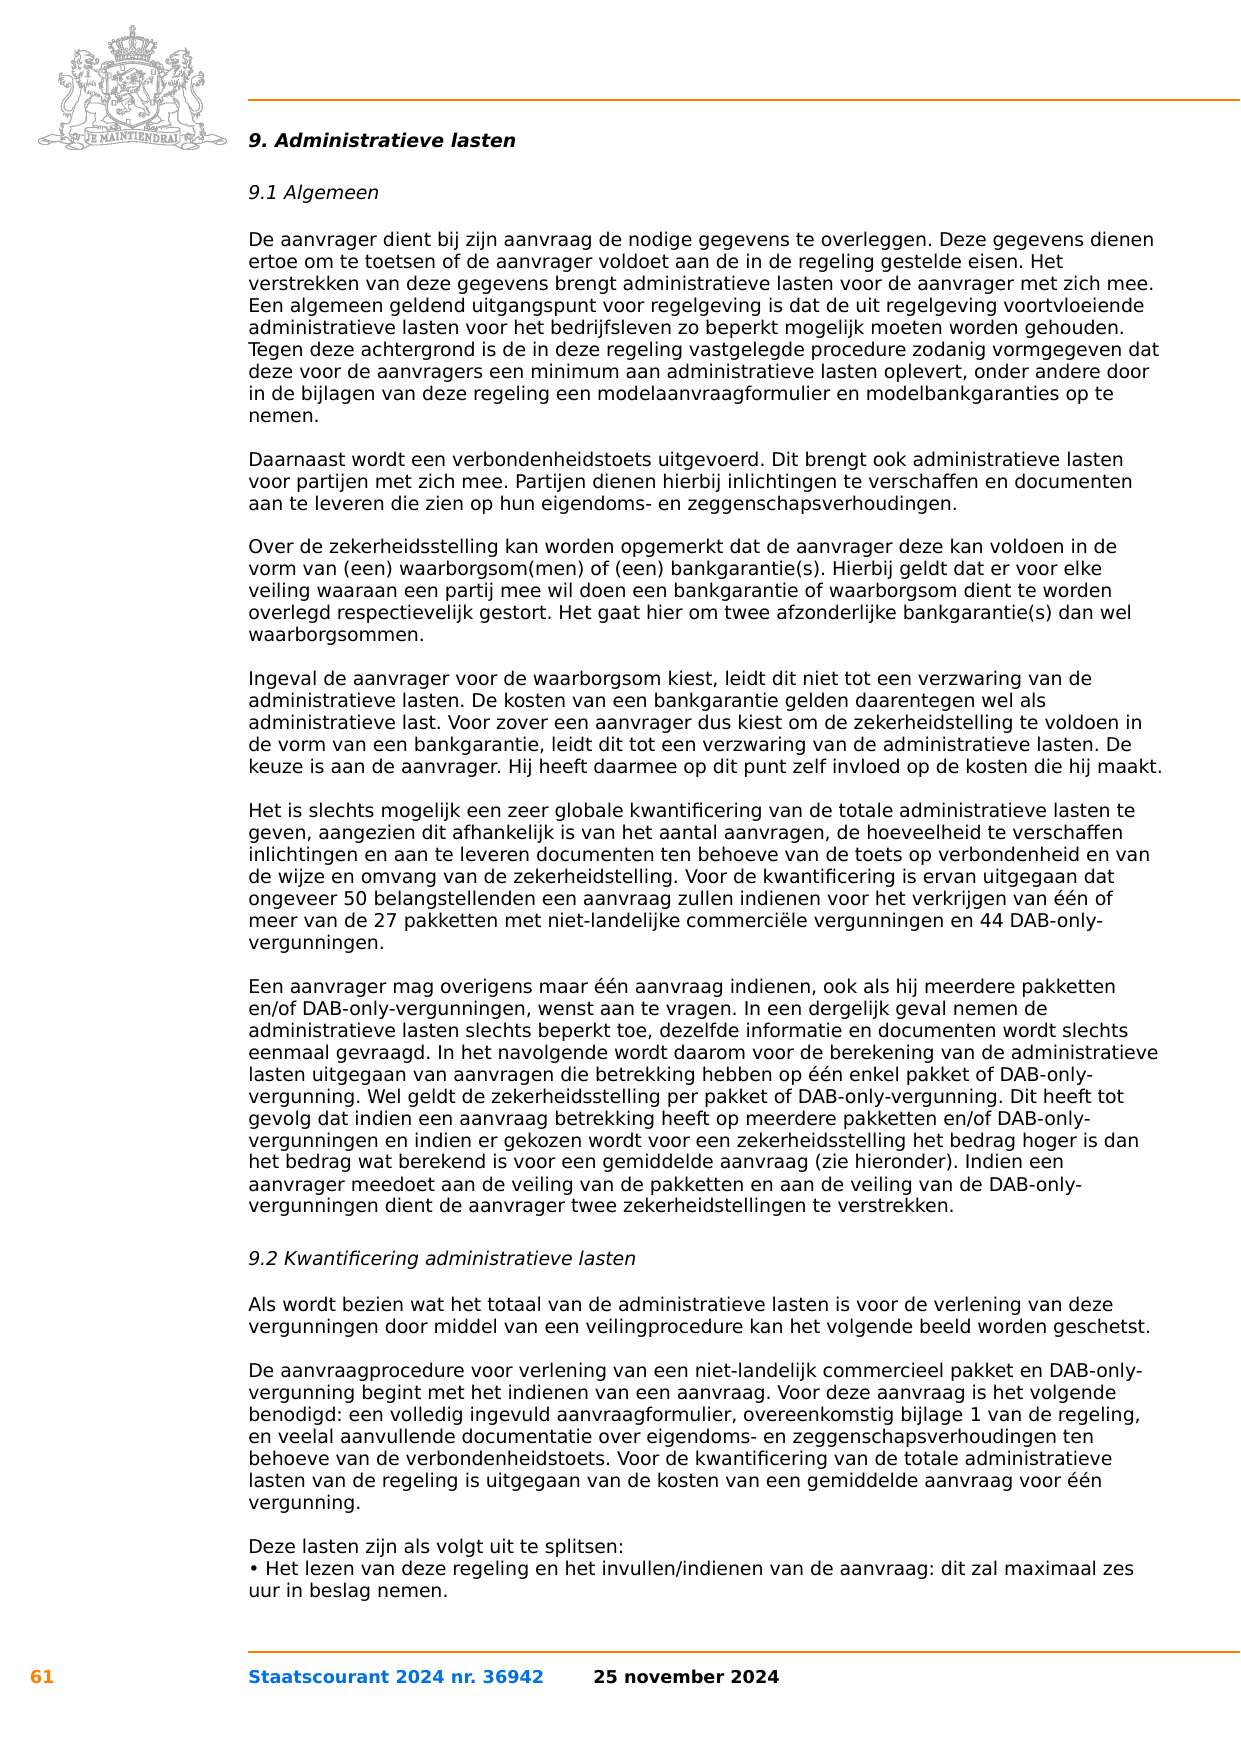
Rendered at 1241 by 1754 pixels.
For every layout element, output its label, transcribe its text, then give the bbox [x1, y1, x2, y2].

text Het is slechts mogelijk een zeer globale kwantificering van de totale administratieve lasten te geven, aangezien dit afhankelijk is van het aantal aanvragen, de hoeveelheid te verschaffen inlichtingen en aan te leveren documenten ten behoeve van de toets op verbondenheid en van de wijze en omvang van de zekerheidstelling. Voor de kwantificering is ervan uitgegaan dat ongeveer 50 belangstellenden een aanvraag zullen indienen voor het verkrijgen van één of meer van de 27 pakketten met niet-landelijke commerciële vergunningen en 44 DAB-only-vergunningen. [248, 800, 1163, 954]
text Ingeval de aanvrager voor de waarborgsom kiest, leidt dit niet tot een verzwaring van de administratieve lasten. De kosten van een bankgarantie gelden daarentegen wel als administratieve last. Voor zover een aanvrager dus kiest om de zekerheidstelling te voldoen in de vorm van een bankgarantie, leidt dit tot een verzwaring van de administratieve lasten. De keuze is aan de aanvrager. Hij heeft daarmee op dit punt zelf invloed op de kosten die hij maakt. [248, 668, 1163, 778]
subtitle 9.1 Algemeen [248, 182, 1163, 204]
subtitle 9. Administratieve lasten [248, 130, 1163, 152]
picture [38, 25, 227, 150]
text Daarnaast wordt een verbondenheidstoets uitgevoerd. Dit brengt ook administratieve lasten voor partijen met zich mee. Partijen dienen hierbij inlichtingen te verschaffen en documenten aan te leveren die zien op hun eigendoms- en zeggenschapsverhoudingen. [248, 448, 1163, 514]
text Een aanvrager mag overigens maar één aanvraag indienen, ook als hij meerdere pakketten en/of DAB-only-vergunningen, wenst aan te vragen. In een dergelijk geval nemen de administratieve lasten slechts beperkt toe, dezelfde informatie en documenten wordt slechts eenmaal gevraagd. In het navolgende wordt daarom voor de berekening van de administratieve lasten uitgegaan van aanvragen die betrekking hebben op één enkel pakket of DAB-only-vergunning. Wel geldt de zekerheidsstelling per pakket of DAB-only-vergunning. Dit heeft tot gevolg dat indien een aanvraag betrekking heeft op meerdere pakketten en/of DAB-only-vergunningen en indien er gekozen wordt voor een zekerheidsstelling het bedrag hoger is dan het bedrag wat berekend is voor een gemiddelde aanvraag (zie hieronder). Indien een aanvrager meedoet aan de veiling van de pakketten en aan de veiling van de DAB-only-vergunningen dient de aanvrager twee zekerheidstellingen te verstrekken. [248, 976, 1163, 1217]
text De aanvraagprocedure voor verlening van een niet-landelijk commercieel pakket en DAB-only-vergunning begint met het indienen van een aanvraag. Voor deze aanvraag is het volgende benodigd: een volledig ingevuld aanvraagformulier, overeenkomstig bijlage 1 van de regeling, en veelal aanvullende documentatie over eigendoms- en zeggenschapsverhoudingen ten behoeve van de verbondenheidstoets. Voor de kwantificering van de totale administratieve lasten van de regeling is uitgegaan van de kosten van een gemiddelde aanvraag voor één vergunning. [248, 1360, 1163, 1514]
text • Het lezen van deze regeling en het invullen/indienen van de aanvraag: dit zal maximaal zes uur in beslag nemen. [248, 1558, 1163, 1602]
text Deze lasten zijn als volgt uit te splitsen: [248, 1536, 1163, 1558]
subtitle 9.2 Kwantificering administratieve lasten [248, 1247, 1163, 1269]
text Als wordt bezien wat het totaal van de administratieve lasten is voor de verlening van deze vergunningen door middel van een veilingprocedure kan het volgende beeld worden geschetst. [248, 1294, 1163, 1338]
text Over de zekerheidsstelling kan worden opgemerkt dat de aanvrager deze kan voldoen in de vorm van (een) waarborgsom(men) of (een) bankgarantie(s). Hierbij geldt dat er voor elke veiling waaraan een partij mee wil doen een bankgarantie of waarborgsom dient te worden overlegd respectievelijk gestort. Het gaat hier om twee afzonderlijke bankgarantie(s) dan wel waarborgsommen. [248, 536, 1163, 646]
text De aanvrager dient bij zijn aanvraag de nodige gegevens te overleggen. Deze gegevens dienen ertoe om te toetsen of de aanvrager voldoet aan de in de regeling gestelde eisen. Het verstrekken van deze gegevens brengt administratieve lasten voor de aanvrager met zich mee. Een algemeen geldend uitgangspunt voor regelgeving is dat de uit regelgeving voortvloeiende administratieve lasten voor het bedrijfsleven zo beperkt mogelijk moeten worden gehouden. Tegen deze achtergrond is de in deze regeling vastgelegde procedure zodanig vormgegeven dat deze voor de aanvragers een minimum aan administratieve lasten oplevert, onder andere door in de bijlagen van deze regeling een modelaanvraagformulier en modelbankgaranties op te nemen. [248, 229, 1163, 427]
